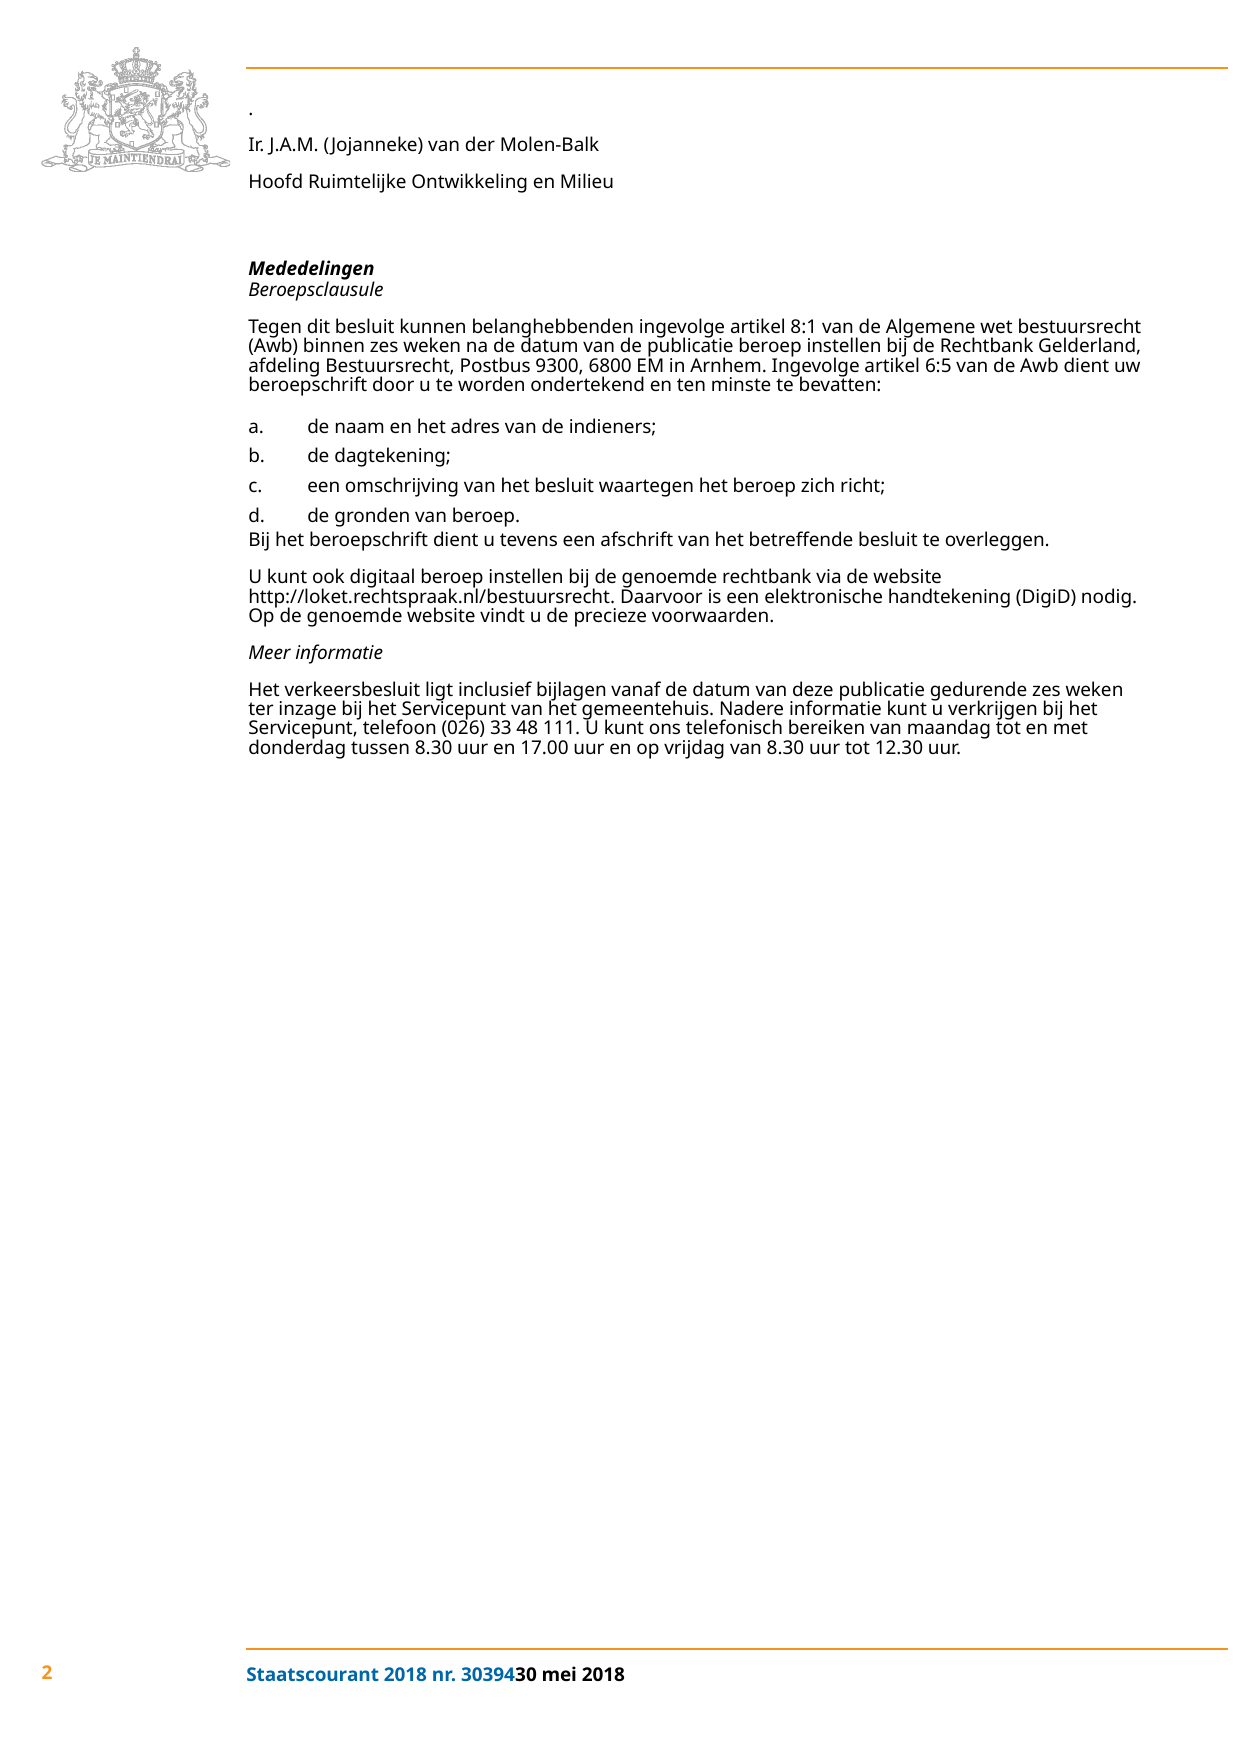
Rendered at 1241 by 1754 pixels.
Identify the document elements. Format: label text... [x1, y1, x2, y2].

list de gronden van beroep. [248, 502, 1152, 527]
list de naam en het adres van de indieners; [248, 413, 1152, 439]
text Mededelingen [248, 256, 1152, 281]
text Het verkeersbesluit ligt inclusief bijlagen vanaf de datum van deze publicatie gedurende zes weken ter inzage bij het Servicepunt van het gemeentehuis. Nadere informatie kunt u verkrijgen bij het Servicepunt, telefoon (026) 33 48 111. U kunt ons telefonisch bereiken van maandag tot en met donderdag tussen 8.30 uur en 17.00 uur en op vrijdag van 8.30 uur tot 12.30 uur. [248, 681, 1152, 758]
text Tegen dit besluit kunnen belanghebbenden ingevolge artikel 8:1 van de Algemene wet bestuursrecht (Awb) binnen zes weken na de datum van de publicatie beroep instellen bij de Rechtbank Gelderland, afdeling Bestuursrecht, Postbus 9300, 6800 EM in Arnhem. Ingevolge artikel 6:5 van de Awb dient uw beroepschrift door u te worden ondertekend en ten minste te bevatten: [248, 318, 1152, 395]
text U kunt ook digitaal beroep instellen bij de genoemde rechtbank via de website http://loket.rechtspraak.nl/bestuursrecht. Daarvoor is een elektronische handtekening (DigiD) nodig. Op de genoemde website vindt u de precieze voorwaarden. [248, 568, 1152, 626]
text Hoofd Ruimtelijke Ontwikkeling en Milieu [248, 168, 1152, 194]
text Ir. J.A.M. (Jojanneke) van der Molen-Balk [248, 131, 1152, 157]
list de dagtekening; [248, 443, 1152, 468]
list een omschrijving van het besluit waartegen het beroep zich richt; [248, 472, 1152, 498]
text Meer informatie [248, 644, 1152, 663]
picture [41, 47, 231, 172]
text Beroepsclausule [248, 281, 1152, 301]
text . [248, 95, 1152, 121]
text Bij het beroepschrift dient u tevens een afschrift van het betreffende besluit te overleggen. [248, 531, 1152, 551]
